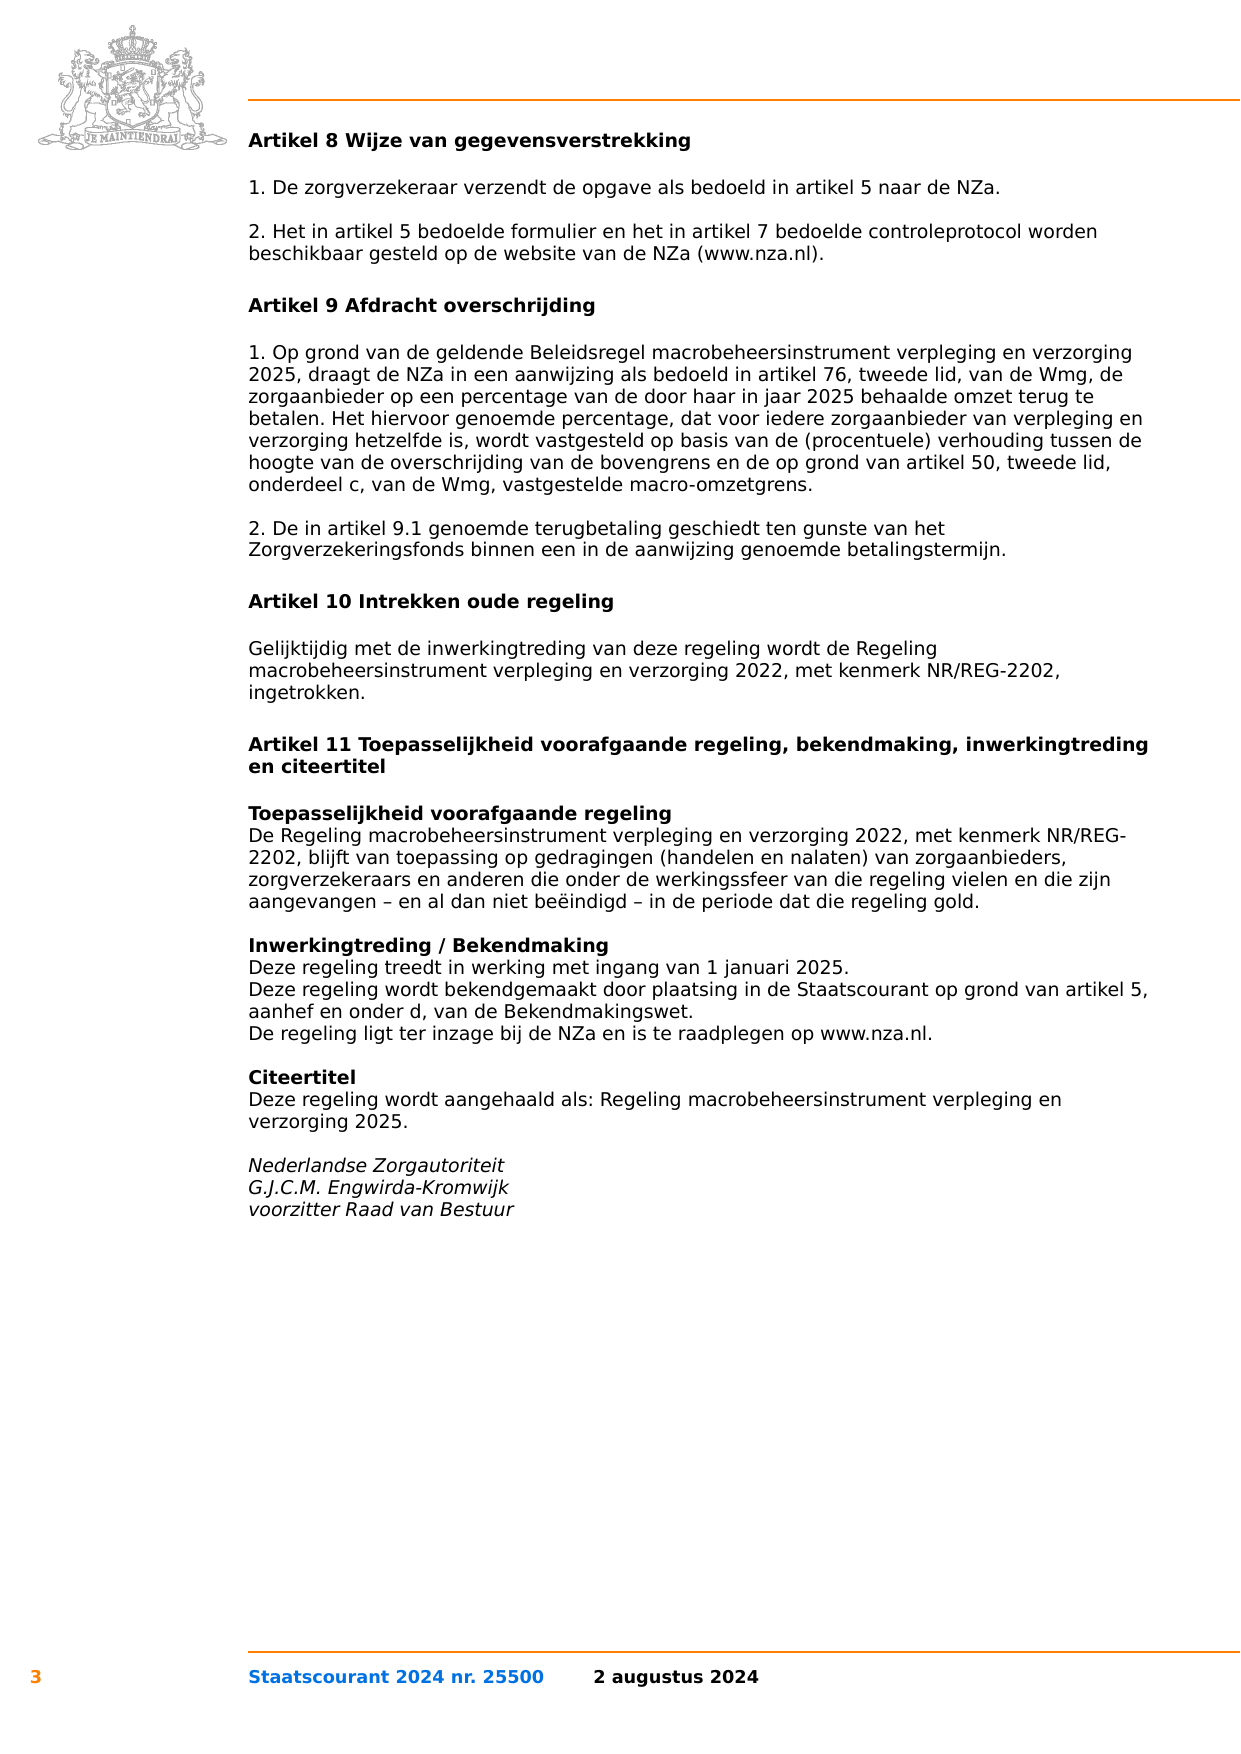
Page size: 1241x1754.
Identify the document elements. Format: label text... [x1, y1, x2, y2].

text 2. Het in artikel 5 bedoelde formulier en het in artikel 7 bedoelde controleprotocol worden beschikbaar gesteld op de website van de NZa (www.nza.nl). [248, 221, 1163, 265]
text 1. Op grond van de geldende Beleidsregel macrobeheersinstrument verpleging en verzorging 2025, draagt de NZa in een aanwijzing als bedoeld in artikel 76, tweede lid, van de Wmg, de zorgaanbieder op een percentage van de door haar in jaar 2025 behaalde omzet terug te betalen. Het hiervoor genoemde percentage, dat voor iedere zorgaanbieder van verpleging en verzorging hetzelfde is, wordt vastgesteld op basis van de (procentuele) verhouding tussen de hoogte van de overschrijding van de bovengrens en de op grond van artikel 50, tweede lid, onderdeel c, van de Wmg, vastgestelde macro-omzetgrens. [248, 342, 1163, 496]
subtitle Citeertitel [248, 1067, 1163, 1089]
text De regeling ligt ter inzage bij de NZa en is te raadplegen op www.nza.nl. [248, 1023, 1163, 1045]
text Deze regeling wordt aangehaald als: Regeling macrobeheersinstrument verpleging en verzorging 2025. [248, 1089, 1163, 1133]
text De Regeling macrobeheersinstrument verpleging en verzorging 2022, met kenmerk NR/REG-2202, blijft van toepassing op gedragingen (handelen en nalaten) van zorgaanbieders, zorgverzekeraars en anderen die onder de werkingssfeer van die regeling vielen en die zijn aangevangen – en al dan niet beëindigd – in de periode dat die regeling gold. [248, 825, 1163, 913]
text Deze regeling treedt in werking met ingang van 1 januari 2025. [248, 957, 1163, 979]
text Gelijktijdig met de inwerkingtreding van deze regeling wordt de Regeling macrobeheersinstrument verpleging en verzorging 2022, met kenmerk NR/REG-2202, ingetrokken. [248, 638, 1163, 704]
text 1. De zorgverzekeraar verzendt de opgave als bedoeld in artikel 5 naar de NZa. [248, 177, 1163, 199]
text Deze regeling wordt bekendgemaakt door plaatsing in de Staatscourant op grond van artikel 5, aanhef en onder d, van de Bekendmakingswet. [248, 979, 1163, 1023]
picture [38, 25, 227, 150]
subtitle Inwerkingtreding / Bekendmaking [248, 935, 1163, 957]
subtitle Artikel 11 Toepasselijkheid voorafgaande regeling, bekendmaking, inwerkingtreding en citeertitel [248, 734, 1163, 778]
subtitle Artikel 8 Wijze van gegevensverstrekking [248, 130, 1163, 152]
subtitle Artikel 9 Afdracht overschrijding [248, 295, 1163, 317]
text Nederlandse Zorgautoriteit G.J.C.M. Engwirda-Kromwijk voorzitter Raad van Bestuur [248, 1154, 1163, 1221]
subtitle Toepasselijkheid voorafgaande regeling [248, 803, 1163, 825]
text 2. De in artikel 9.1 genoemde terugbetaling geschiedt ten gunste van het Zorgverzekeringsfonds binnen een in de aanwijzing genoemde betalingstermijn. [248, 517, 1163, 561]
subtitle Artikel 10 Intrekken oude regeling [248, 591, 1163, 613]
